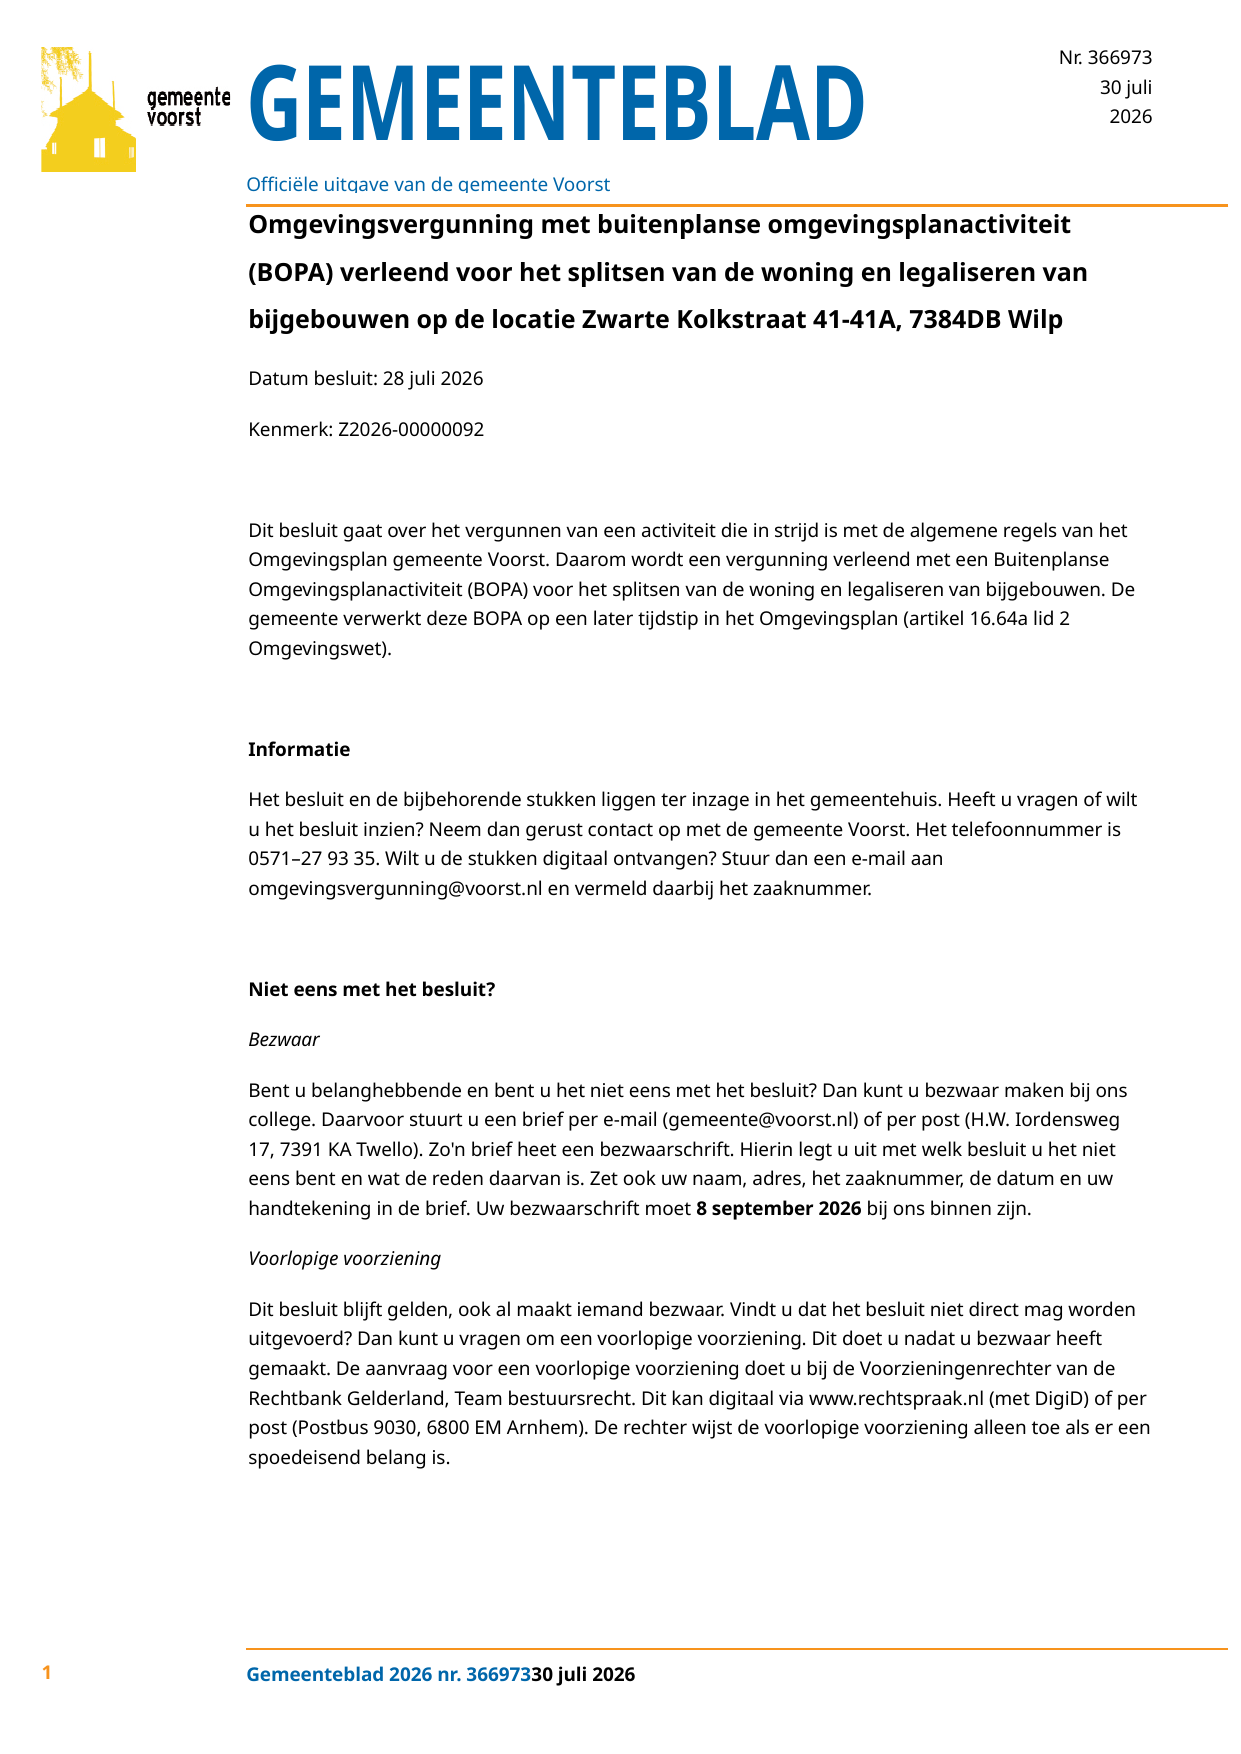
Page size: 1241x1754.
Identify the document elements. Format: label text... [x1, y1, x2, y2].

text Datum besluit: 28 juli 2026 [248, 366, 1152, 391]
text Omgevingsvergunning met buitenplanse omgevingsplanactiviteit (BOPA) verleend voor het splitsen van de woning en legaliseren van bijgebouwen op de locatie Zwarte Kolkstraat 41-41A, 7384DB Wilp [248, 207, 1152, 336]
text Dit besluit blijft gelden, ook al maakt iemand bezwaar. Vindt u dat het besluit niet direct mag worden uitgevoerd? Dan kunt u vragen om een voorlopige voorziening. Dit doet u nadat u bezwaar heeft gemaakt. De aanvraag voor een voorlopige voorziening doet u bij de Voorzieningenrechter van de Rechtbank Gelderland, Team bestuursrecht. Dit kan digitaal via www.rechtspraak.nl (met DigiD) of per post (Postbus 9030, 6800 EM Arnhem). De rechter wijst de voorlopige voorziening alleen toe als er een spoedeisend belang is. [248, 1296, 1152, 1469]
text Kenmerk: Z2026-00000092 [248, 416, 1152, 442]
text Voorlopige voorziening [248, 1246, 1152, 1271]
text Bezwaar [248, 1026, 1152, 1052]
text Niet eens met het besluit? [248, 976, 1152, 1002]
text Het besluit en de bijbehorende stukken liggen ter inzage in het gemeentehuis. Heeft u vragen of wilt u het besluit inzien? Neem dan gerust contact op met de gemeente Voorst. Het telefoonnummer is 0571–27 93 35. Wilt u de stukken digitaal ontvangen? Stuur dan een e-mail aan omgevingsvergunning@voorst.nl en vermeld daarbij het zaaknummer. [248, 786, 1152, 901]
picture [41, 47, 231, 172]
text Dit besluit gaat over het vergunnen van een activiteit die in strijd is met de algemene regels van het Omgevingsplan gemeente Voorst. Daarom wordt een vergunning verleend met een Buitenplanse Omgevingsplanactiviteit (BOPA) voor het splitsen van de woning en legaliseren van bijgebouwen. De gemeente verwerkt deze BOPA op een later tijdstip in het Omgevingsplan (artikel 16.64a lid 2 Omgevingswet). [248, 517, 1152, 661]
text Informatie [248, 736, 1152, 762]
text Bent u belanghebbende en bent u het niet eens met het besluit? Dan kunt u bezwaar maken bij ons college. Daarvoor stuurt u een brief per e-mail (gemeente@voorst.nl) of per post (H.W. Iordensweg 17, 7391 KA Twello). Zo'n brief heet een bezwaarschrift. Hierin legt u uit met welk besluit u het niet eens bent en wat de reden daarvan is. Zet ook uw naam, adres, het zaaknummer, de datum en uw handtekening in de brief. Uw bezwaarschrift moet 8 september 2026 bij ons binnen zijn. [248, 1077, 1152, 1221]
